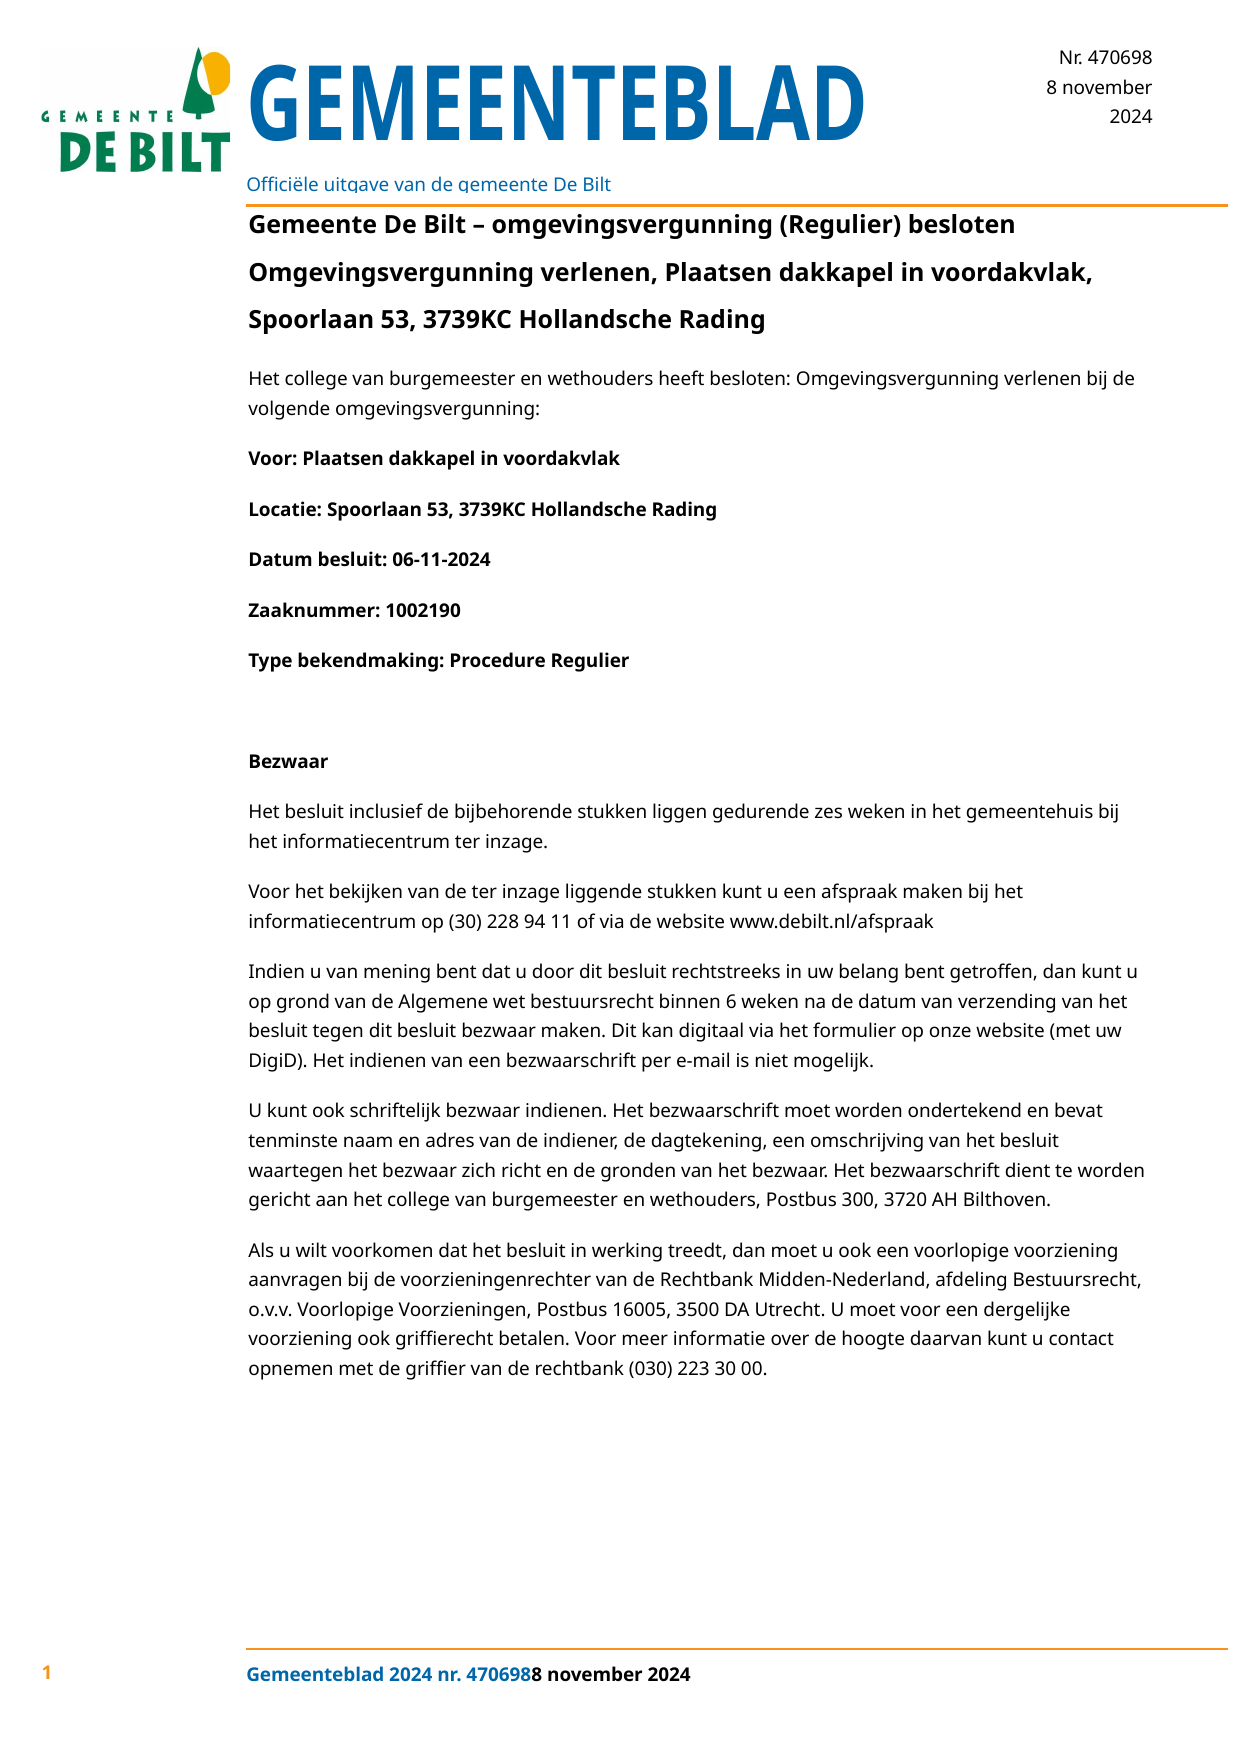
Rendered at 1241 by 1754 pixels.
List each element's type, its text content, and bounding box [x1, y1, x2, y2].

text Zaaknummer: 1002190 [248, 597, 1152, 622]
text U kunt ook schriftelijk bezwaar indienen. Het bezwaarschrift moet worden ondertekend en bevat tenminste naam en adres van de indiener, de dagtekening, een omschrijving van het besluit waartegen het bezwaar zich richt en de gronden van het bezwaar. Het bezwaarschrift dient te worden gericht aan het college van burgemeester en wethouders, Postbus 300, 3720 AH Bilthoven. [248, 1098, 1152, 1212]
text Voor het bekijken van de ter inzage liggende stukken kunt u een afspraak maken bij het informatiecentrum op (30) 228 94 11 of via de website www.debilt.nl/afspraak [248, 878, 1152, 934]
text Datum besluit: 06-11-2024 [248, 546, 1152, 572]
text Gemeente De Bilt – omgevingsvergunning (Regulier) besloten Omgevingsvergunning verlenen, Plaatsen dakkapel in voordakvlak, Spoorlaan 53, 3739KC Hollandsche Rading [248, 207, 1152, 336]
text Indien u van mening bent dat u door dit besluit rechtstreeks in uw belang bent getroffen, dan kunt u op grond van de Algemene wet bestuursrecht binnen 6 weken na de datum van verzending van het besluit tegen dit besluit bezwaar maken. Dit kan digitaal via het formulier op onze website (met uw DigiD). Het indienen van een bezwaarschrift per e-mail is niet mogelijk. [248, 958, 1152, 1073]
text Het college van burgemeester en wethouders heeft besloten: Omgevingsvergunning verlenen bij de volgende omgevingsvergunning: [248, 366, 1152, 421]
text Het besluit inclusief de bijbehorende stukken liggen gedurende zes weken in het gemeentehuis bij het informatiecentrum ter inzage. [248, 798, 1152, 854]
text Locatie: Spoorlaan 53, 3739KC Hollandsche Rading [248, 496, 1152, 522]
text Voor: Plaatsen dakkapel in voordakvlak [248, 446, 1152, 471]
text Type bekendmaking: Procedure Regulier [248, 647, 1152, 673]
text Bezwaar [248, 748, 1152, 774]
picture [41, 47, 231, 172]
text Als u wilt voorkomen dat het besluit in werking treedt, dan moet u ook een voorlopige voorziening aanvragen bij de voorzieningenrechter van de Rechtbank Midden-Nederland, afdeling Bestuursrecht, o.v.v. Voorlopige Voorzieningen, Postbus 16005, 3500 DA Utrecht. U moet voor een dergelijke voorziening ook griffierecht betalen. Voor meer informatie over de hoogte daarvan kunt u contact opnemen met de griffier van de rechtbank (030) 223 30 00. [248, 1237, 1152, 1381]
